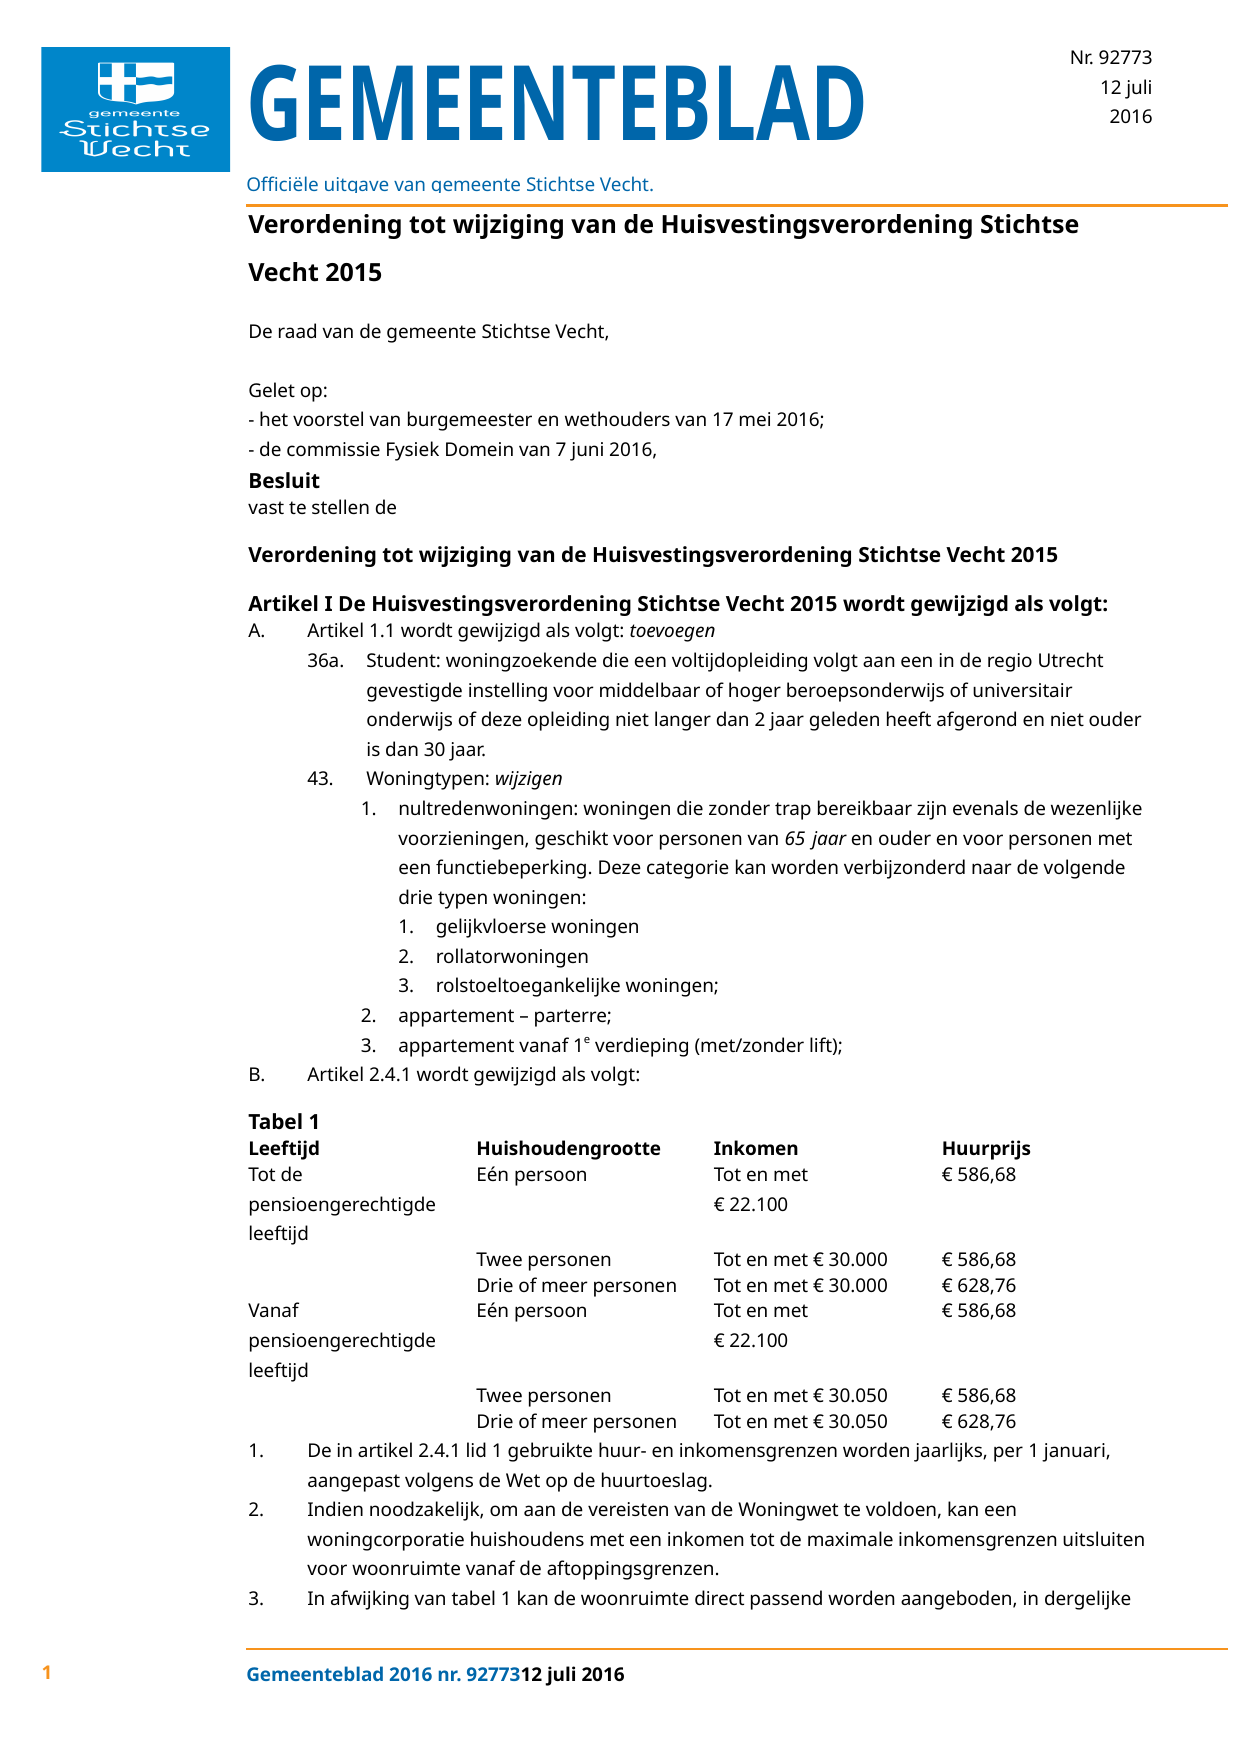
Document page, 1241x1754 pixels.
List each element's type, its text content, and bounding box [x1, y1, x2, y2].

table_cell Tot de pensioengerechtigde leeftijd [248, 1161, 476, 1246]
table_cell Twee personen [476, 1383, 713, 1408]
list rollatorwoningen [398, 943, 1152, 969]
text Gelet op: [248, 377, 1152, 403]
table_cell Drie of meer personen [476, 1408, 713, 1434]
table_cell Tot en met € 30.050 [714, 1383, 942, 1408]
list Woningtypen: wijzigen [307, 766, 1152, 791]
list nultredenwoningen: woningen die zonder trap bereikbaar zijn evenals de wezenlijke voorzieningen, geschikt voor personen van 65 jaar en ouder en voor personen met een functiebeperking. Deze categorie kan worden verbijzonderd naar de volgende drie typen woningen: [361, 795, 1152, 909]
table_cell Twee personen [476, 1246, 713, 1272]
picture [137, 63, 174, 103]
table_header Inkomen [714, 1136, 942, 1161]
table_cell € 628,76 [942, 1272, 1152, 1298]
table_cell Tot en met € 30.000 [714, 1272, 942, 1298]
list appartement – parterre; [361, 1002, 1152, 1028]
table_cell Tot en met € 30.000 [714, 1246, 942, 1272]
table_cell Eén persoon [476, 1298, 713, 1382]
text - het voorstel van burgemeester en wethouders van 17 mei 2016; [248, 407, 1152, 432]
table_cell [248, 1246, 476, 1272]
table_cell [248, 1383, 476, 1408]
table_cell [248, 1408, 476, 1434]
list Artikel 1.1 wordt gewijzigd als volgt: toevoegen [248, 618, 1152, 643]
table_cell [248, 1272, 476, 1298]
text Tabel 1 [248, 1107, 1152, 1135]
text Artikel I De Huisvestingsverordening Stichtse Vecht 2015 wordt gewijzigd als volgt: [248, 589, 1152, 618]
table_cell Eén persoon [476, 1161, 713, 1246]
table_cell € 586,68 [942, 1161, 1152, 1246]
table_cell Tot en met € 22.100 [714, 1161, 942, 1246]
text De raad van de gemeente Stichtse Vecht, [248, 318, 1152, 344]
list In afwijking van tabel 1 kan de woonruimte direct passend worden aangeboden, in dergelijke [248, 1585, 1152, 1611]
list Indien noodzakelijk, om aan de vereisten van de Woningwet te voldoen, kan een woningcorporatie huishoudens met een inkomen tot de maximale inkomensgrenzen uitsluiten voor woonruimte vanaf de aftoppingsgrenzen. [248, 1496, 1152, 1581]
table_cell Tot en met € 22.100 [714, 1298, 942, 1382]
table_header Huishoudengrootte [476, 1136, 713, 1161]
list gelijkvloerse woningen [398, 913, 1152, 939]
list appartement vanaf 1e verdieping (met/zonder lift); [361, 1032, 1152, 1057]
table_cell € 628,76 [942, 1408, 1152, 1434]
table_header Huurprijs [942, 1136, 1152, 1161]
text - de commissie Fysiek Domein van 7 juni 2016, [248, 436, 1152, 462]
text vast te stellen de [248, 494, 1152, 520]
text Verordening tot wijziging van de Huisvestingsverordening Stichtse Vecht 2015 [248, 540, 1152, 568]
table_cell € 586,68 [942, 1383, 1152, 1408]
table_header Leeftijd [248, 1136, 476, 1161]
list Artikel 2.4.1 wordt gewijzigd als volgt: [248, 1061, 1152, 1087]
text Besluit [248, 466, 1152, 494]
picture [99, 63, 135, 101]
list De in artikel 2.4.1 lid 1 gebruikte huur- en inkomensgrenzen worden jaarlijks, per 1 januari, aangepast volgens de Wet op de huurtoeslag. [248, 1437, 1152, 1492]
text Verordening tot wijziging van de Huisvestingsverordening Stichtse Vecht 2015 [248, 207, 1152, 288]
table_cell Tot en met € 30.050 [714, 1408, 942, 1434]
table_cell Drie of meer personen [476, 1272, 713, 1298]
table_cell Vanaf pensioengerechtigde leeftijd [248, 1298, 476, 1382]
table_cell € 586,68 [942, 1298, 1152, 1382]
table_cell € 586,68 [942, 1246, 1152, 1272]
list rolstoeltoegankelijke woningen; [398, 973, 1152, 998]
list Student: woningzoekende die een voltijdopleiding volgt aan een in de regio Utrecht gevestigde instelling voor middelbaar of hoger beroepsonderwijs of universitair onderwijs of deze opleiding niet langer dan 2 jaar geleden heeft afgerond en niet ouder is dan 30 jaar. [307, 647, 1152, 762]
